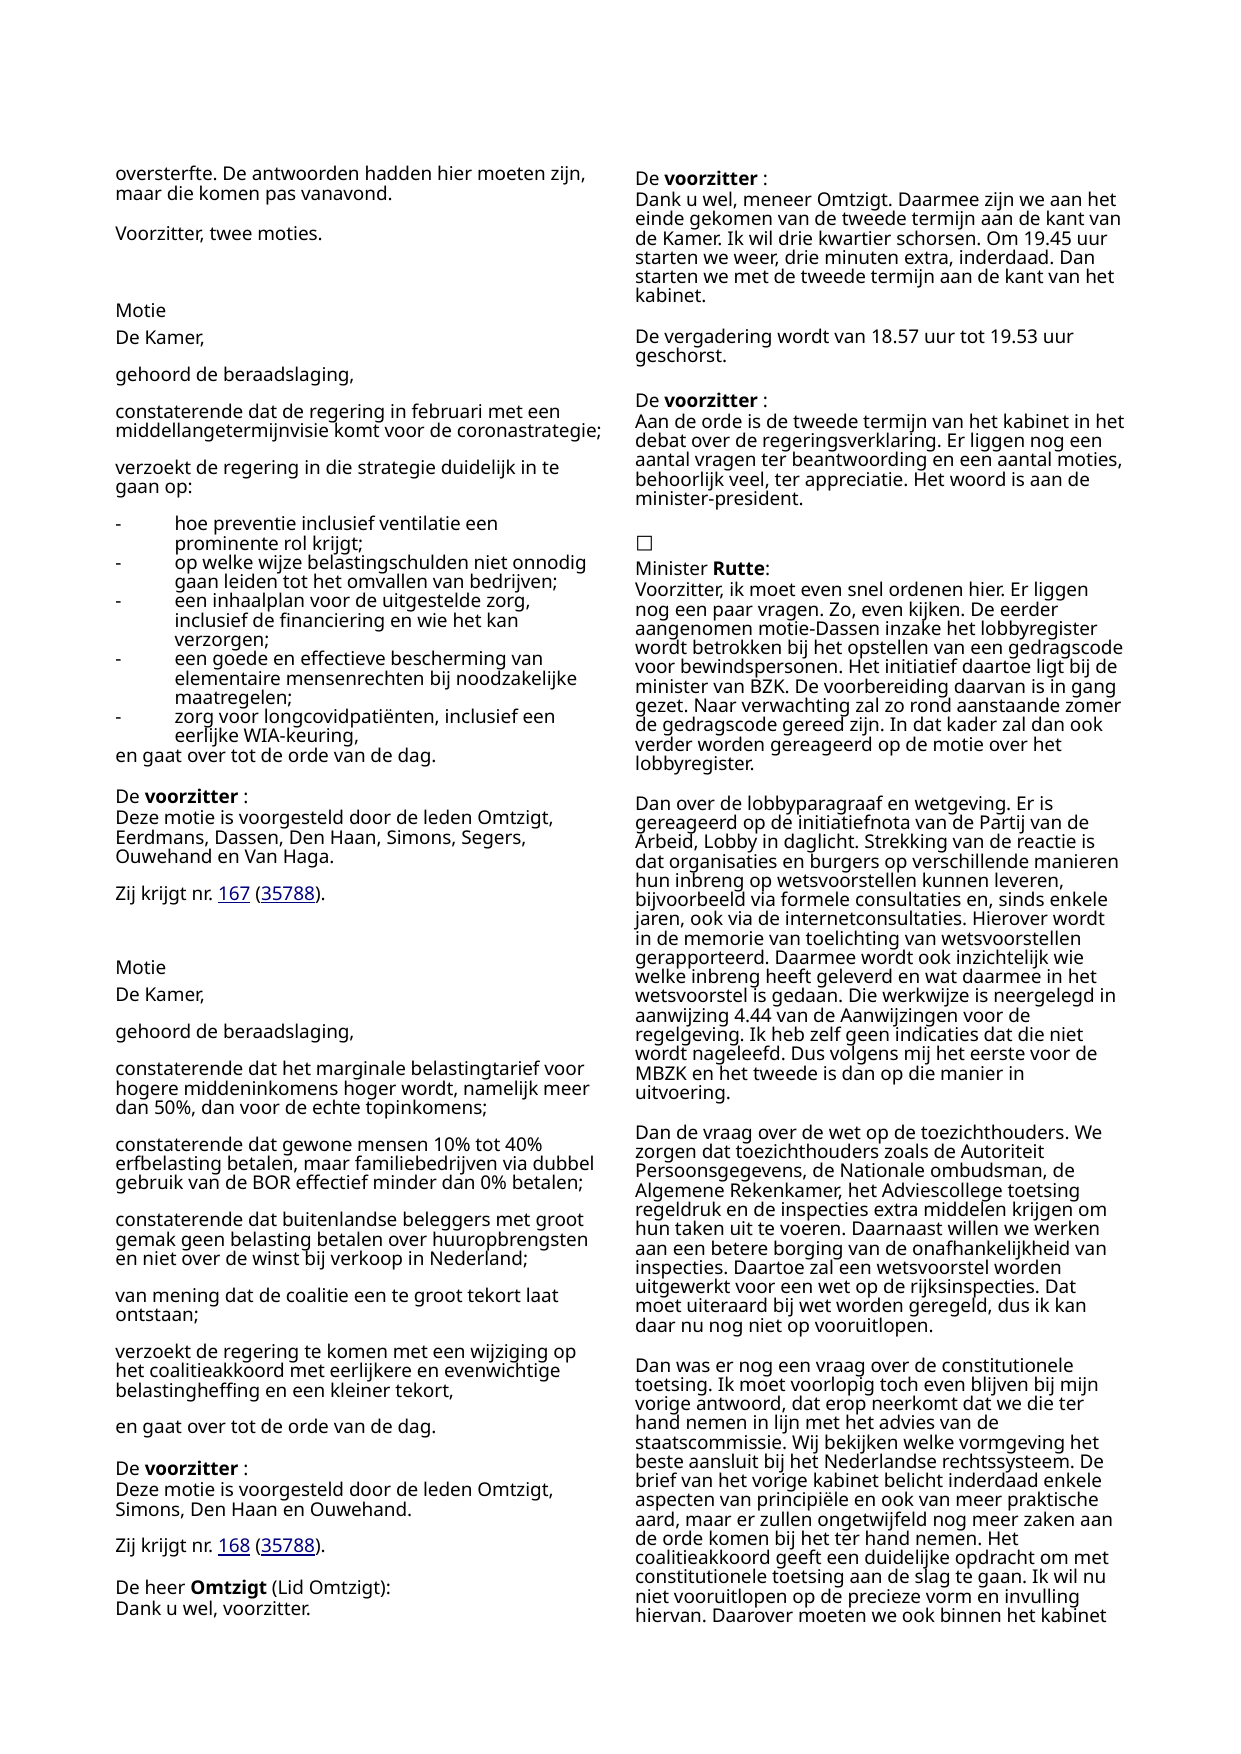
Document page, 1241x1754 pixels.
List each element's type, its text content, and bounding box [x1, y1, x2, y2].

text Zij krijgt nr. 168 (35788). [115, 1537, 605, 1557]
text De voorzitter : [115, 1456, 605, 1481]
text van mening dat de coalitie een te groot tekort laat ontstaan; [115, 1287, 605, 1325]
text Dank u wel, voorzitter. [115, 1600, 605, 1619]
text Voorzitter, ik moet even snel ordenen hier. Er liggen nog een paar vragen. Zo, even kijken. De eerder aangenomen motie-Dassen inzake het lobbyregister wordt betrokken bij het opstellen van een gedragscode voor bewindspersonen. Het initiatief daartoe ligt bij de minister van BZK. De voorbereiding daarvan is in gang gezet. Naar verwachting zal zo rond aanstaande zomer de gedragscode gereed zijn. In dat kader zal dan ook verder worden gereageerd op de motie over het lobbyregister. [635, 581, 1125, 774]
text gehoord de beraadslaging, [115, 1023, 605, 1042]
text Dan was er nog een vraag over de constitutionele toetsing. Ik moet voorlopig toch even blijven bij mijn vorige antwoord, dat erop neerkomt dat we die ter hand nemen in lijn met het advies van de staatscommissie. Wij bekijken welke vormgeving het beste aansluit bij het Nederlandse rechtssysteem. De brief van het vorige kabinet belicht inderdaad enkele aspecten van principiële en ook van meer praktische aard, maar er zullen ongetwijfeld nog meer zaken aan de orde komen bij het ter hand nemen. Het coalitieakkoord geeft een duidelijke opdracht om met constitutionele toetsing aan de slag te gaan. Ik wil nu niet vooruitlopen op de precieze vorm en invulling hiervan. Daarover moeten we ook binnen het kabinet [635, 1357, 1125, 1626]
text Dank u wel, meneer Omtzigt. Daarmee zijn we aan het einde gekomen van de tweede termijn aan de kant van de Kamer. Ik wil drie kwartier schorsen. Om 19.45 uur starten we weer, drie minuten extra, inderdaad. Dan starten we met de tweede termijn aan de kant van het kabinet. [635, 191, 1125, 307]
text Zij krijgt nr. 167 (35788). [115, 885, 605, 904]
text constaterende dat gewone mensen 10% tot 40% erfbelasting betalen, maar familiebedrijven via dubbel gebruik van de BOR effectief minder dan 0% betalen; [115, 1136, 605, 1193]
text ⬜ [635, 530, 1125, 556]
text Motie [115, 297, 605, 323]
text Dan over de lobbyparagraaf en wetgeving. Er is gereageerd op de initiatiefnota van de Partij van de Arbeid, Lobby in daglicht. Strekking van de reactie is dat organisaties en burgers op verschillende manieren hun inbreng op wetsvoorstellen kunnen leveren, bijvoorbeeld via formele consultaties en, sinds enkele jaren, ook via de internetconsultaties. Hierover wordt in de memorie van toelichting van wetsvoorstellen gerapporteerd. Daarmee wordt ook inzichtelijk wie welke inbreng heeft geleverd en wat daarmee in het wetsvoorstel is gedaan. Die werkwijze is neergelegd in aanwijzing 4.44 van de Aanwijzingen voor de regelgeving. Ik heb zelf geen indicaties dat die niet wordt nageleefd. Dus volgens mij het eerste voor de MBZK en het tweede is dan op die manier in uitvoering. [635, 795, 1125, 1103]
text Minister Rutte: [635, 556, 1125, 581]
text De Kamer, [115, 986, 605, 1006]
list hoe preventie inclusief ventilatie een prominente rol krijgt; [115, 515, 605, 554]
list zorg voor longcovidpatiënten, inclusief een eerlijke WIA-keuring, [115, 708, 605, 747]
text De vergadering wordt van 18.57 uur tot 19.53 uur geschorst. [635, 328, 1125, 366]
text De voorzitter : [635, 165, 1125, 191]
text gehoord de beraadslaging, [115, 366, 605, 385]
text De voorzitter : [635, 387, 1125, 413]
text Deze motie is voorgesteld door de leden Omtzigt, Simons, Den Haan en Ouwehand. [115, 1481, 605, 1520]
text De Kamer, [115, 329, 605, 348]
text constaterende dat de regering in februari met een middellangetermijnvisie komt voor de coronastrategie; [115, 403, 605, 441]
text Dan de vraag over de wet op de toezichthouders. We zorgen dat toezichthouders zoals de Autoriteit Persoonsgegevens, de Nationale ombudsman, de Algemene Rekenkamer, het Adviescollege toetsing regeldruk en de inspecties extra middelen krijgen om hun taken uit te voeren. Daarnaast willen we werken aan een betere borging van de onafhankelijkheid van inspecties. Daartoe zal een wetsvoorstel worden uitgewerkt voor een wet op de rijksinspecties. Dat moet uiteraard bij wet worden geregeld, dus ik kan daar nu nog niet op vooruitlopen. [635, 1124, 1125, 1336]
text verzoekt de regering in die strategie duidelijk in te gaan op: [115, 459, 605, 498]
list een inhaalplan voor de uitgestelde zorg, inclusief de financiering en wie het kan verzorgen; [115, 592, 605, 650]
text oversterfte. De antwoorden hadden hier moeten zijn, maar die komen pas vanavond. [115, 165, 605, 204]
text De voorzitter : [115, 784, 605, 809]
text constaterende dat buitenlandse beleggers met groot gemak geen belasting betalen over huuropbrengsten en niet over de winst bij verkoop in Nederland; [115, 1211, 605, 1269]
text constaterende dat het marginale belastingtarief voor hogere middeninkomens hoger wordt, namelijk meer dan 50%, dan voor de echte topinkomens; [115, 1060, 605, 1118]
text verzoekt de regering te komen met een wijziging op het coalitieakkoord met eerlijkere en evenwichtige belastingheffing en een kleiner tekort, [115, 1343, 605, 1401]
text Deze motie is voorgesteld door de leden Omtzigt, Eerdmans, Dassen, Den Haan, Simons, Segers, Ouwehand en Van Haga. [115, 809, 605, 867]
text Aan de orde is de tweede termijn van het kabinet in het debat over de regeringsverklaring. Er liggen nog een aantal vragen ter beantwoording en een aantal moties, behoorlijk veel, ter appreciatie. Het woord is aan de minister-president. [635, 413, 1125, 509]
text Voorzitter, twee moties. [115, 224, 605, 244]
text en gaat over tot de orde van de dag. [115, 747, 605, 766]
text De heer Omtzigt (Lid Omtzigt): [115, 1574, 605, 1600]
text en gaat over tot de orde van de dag. [115, 1418, 605, 1438]
list een goede en effectieve bescherming van elementaire mensenrechten bij noodzakelijke maatregelen; [115, 650, 605, 708]
list op welke wijze belastingschulden niet onnodig gaan leiden tot het omvallen van bedrijven; [115, 554, 605, 592]
text Motie [115, 954, 605, 980]
